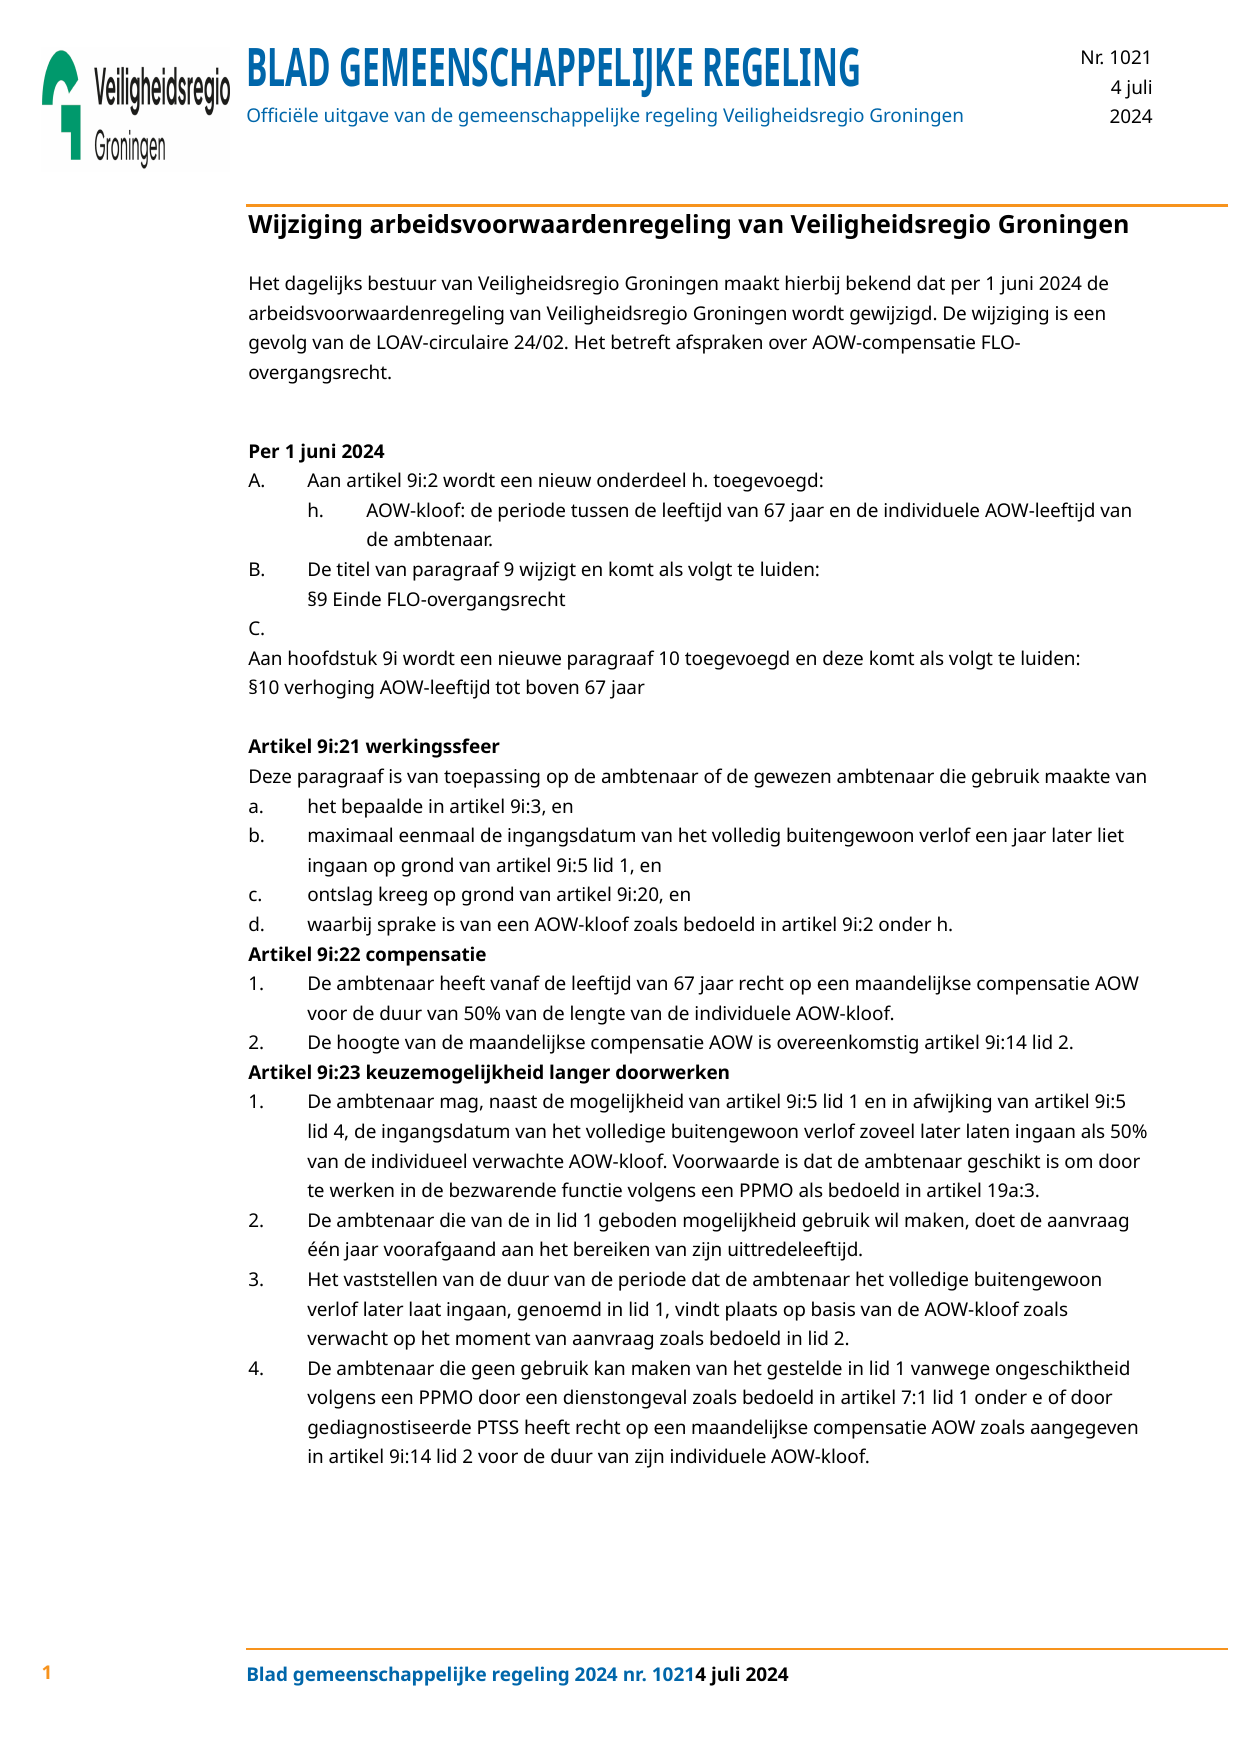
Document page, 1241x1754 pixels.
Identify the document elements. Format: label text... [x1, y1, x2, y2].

text Aan hoofdstuk 9i wordt een nieuwe paragraaf 10 toegevoegd en deze komt als volgt te luiden: [248, 645, 1152, 671]
list De hoogte van de maandelijkse compensatie AOW is overeenkomstig artikel 9i:14 lid 2. [248, 1029, 1152, 1055]
list De ambtenaar die geen gebruik kan maken van het gestelde in lid 1 vanwege ongeschiktheid volgens een PPMO door een dienstongeval zoals bedoeld in artikel 7:1 lid 1 onder e of door gediagnostiseerde PTSS heeft recht op een maandelijkse compensatie AOW zoals aangegeven in artikel 9i:14 lid 2 voor de duur van zijn individuele AOW-kloof. [248, 1355, 1152, 1469]
text Per 1 juni 2024 [248, 438, 1152, 464]
list ontslag kreeg op grond van artikel 9i:20, en [248, 882, 1152, 907]
text C. [248, 615, 1152, 641]
picture [41, 47, 231, 172]
text Artikel 9i:22 compensatie [248, 941, 1152, 967]
text Artikel 9i:21 werkingssfeer [248, 734, 1152, 759]
list De titel van paragraaf 9 wijzigt en komt als volgt te luiden: [248, 556, 1152, 582]
list §9 Einde FLO-overgangsrecht [248, 586, 1152, 612]
list De ambtenaar die van de in lid 1 geboden mogelijkheid gebruik wil maken, doet de aanvraag één jaar voorafgaand aan het bereiken van zijn uittredeleeftijd. [248, 1207, 1152, 1262]
list De ambtenaar heeft vanaf de leeftijd van 67 jaar recht op een maandelijkse compensatie AOW voor de duur van 50% van de lengte van de individuele AOW-kloof. [248, 970, 1152, 1026]
text Artikel 9i:23 keuzemogelijkheid langer doorwerken [248, 1059, 1152, 1085]
list het bepaalde in artikel 9i:3, en [248, 793, 1152, 819]
text §10 verhoging AOW-leeftijd tot boven 67 jaar [248, 674, 1152, 700]
text Wijziging arbeidsvoorwaardenregeling van Veiligheidsregio Groningen [248, 207, 1152, 241]
list De ambtenaar mag, naast de mogelijkheid van artikel 9i:5 lid 1 en in afwijking van artikel 9i:5 lid 4, de ingangsdatum van het volledige buitengewoon verlof zoveel later laten ingaan als 50% van de individueel verwachte AOW-kloof. Voorwaarde is dat de ambtenaar geschikt is om door te werken in de bezwarende functie volgens een PPMO als bedoeld in artikel 19a:3. [248, 1089, 1152, 1203]
list Aan artikel 9i:2 wordt een nieuw onderdeel h. toegevoegd: [248, 467, 1152, 493]
list maximaal eenmaal de ingangsdatum van het volledig buitengewoon verlof een jaar later liet ingaan op grond van artikel 9i:5 lid 1, en [248, 822, 1152, 878]
list waarbij sprake is van een AOW-kloof zoals bedoeld in artikel 9i:2 onder h. [248, 911, 1152, 937]
list AOW-kloof: de periode tussen de leeftijd van 67 jaar en de individuele AOW-leeftijd van de ambtenaar. [307, 497, 1152, 552]
text Het dagelijks bestuur van Veiligheidsregio Groningen maakt hierbij bekend dat per 1 juni 2024 de arbeidsvoorwaardenregeling van Veiligheidsregio Groningen wordt gewijzigd. De wijziging is een gevolg van de LOAV-circulaire 24/02. Het betreft afspraken over AOW-compensatie FLO-overgangsrecht. [248, 270, 1152, 385]
list Het vaststellen van de duur van de periode dat de ambtenaar het volledige buitengewoon verlof later laat ingaan, genoemd in lid 1, vindt plaats op basis van de AOW-kloof zoals verwacht op het moment van aanvraag zoals bedoeld in lid 2. [248, 1266, 1152, 1351]
text Deze paragraaf is van toepassing op de ambtenaar of de gewezen ambtenaar die gebruik maakte van [248, 763, 1152, 789]
